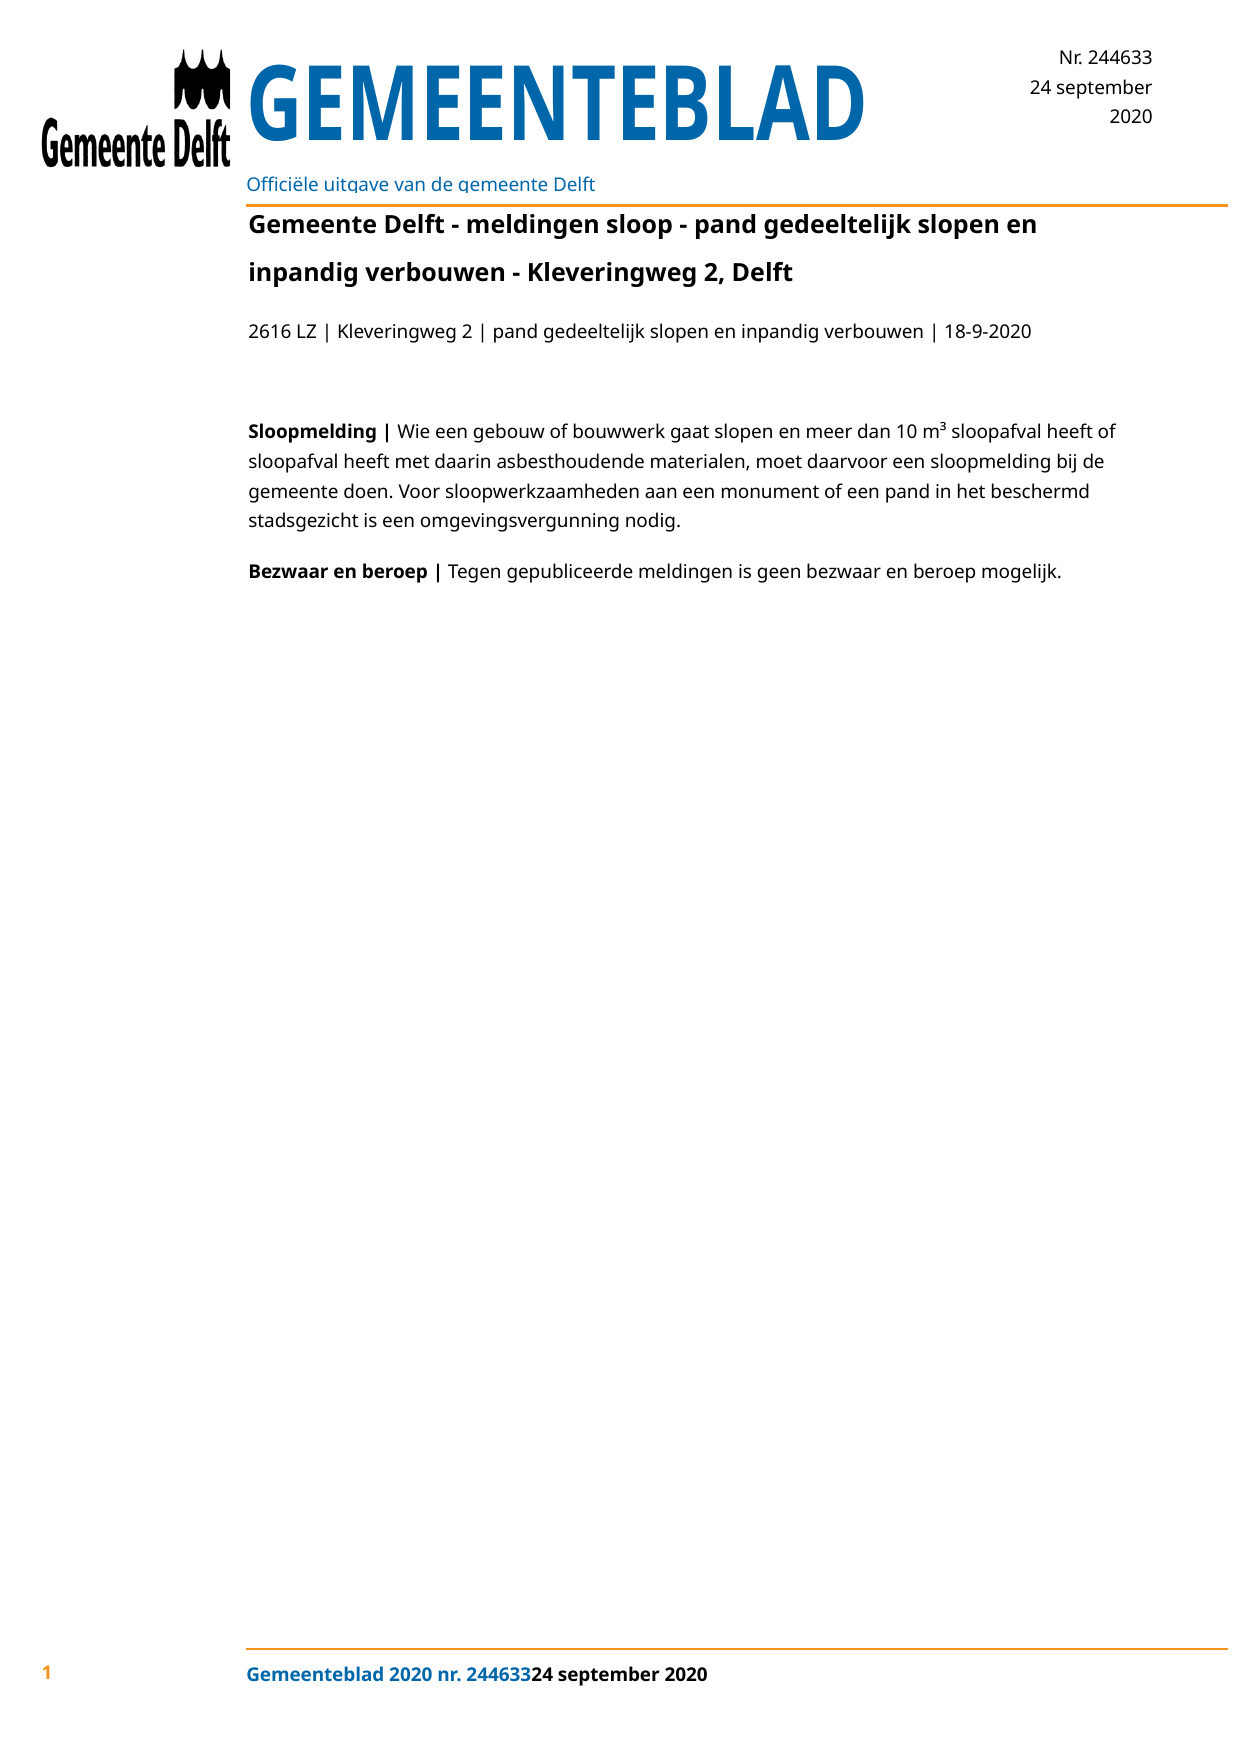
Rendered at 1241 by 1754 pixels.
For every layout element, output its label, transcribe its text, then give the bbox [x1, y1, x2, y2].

text Bezwaar en beroep | Tegen gepubliceerde meldingen is geen bezwaar en beroep mogelijk. [248, 558, 1152, 584]
text Sloopmelding | Wie een gebouw of bouwwerk gaat slopen en meer dan 10 m³ sloopafval heeft of sloopafval heeft met daarin asbesthoudende materialen, moet daarvoor een sloopmelding bij de gemeente doen. Voor sloopwerkzaamheden aan een monument of een pand in het beschermd stadsgezicht is een omgevingsvergunning nodig. [248, 419, 1152, 533]
text 2616 LZ | Kleveringweg 2 | pand gedeeltelijk slopen en inpandig verbouwen | 18-9-2020 [248, 318, 1152, 344]
picture [41, 47, 231, 172]
text Gemeente Delft - meldingen sloop - pand gedeeltelijk slopen en inpandig verbouwen - Kleveringweg 2, Delft [248, 207, 1152, 288]
